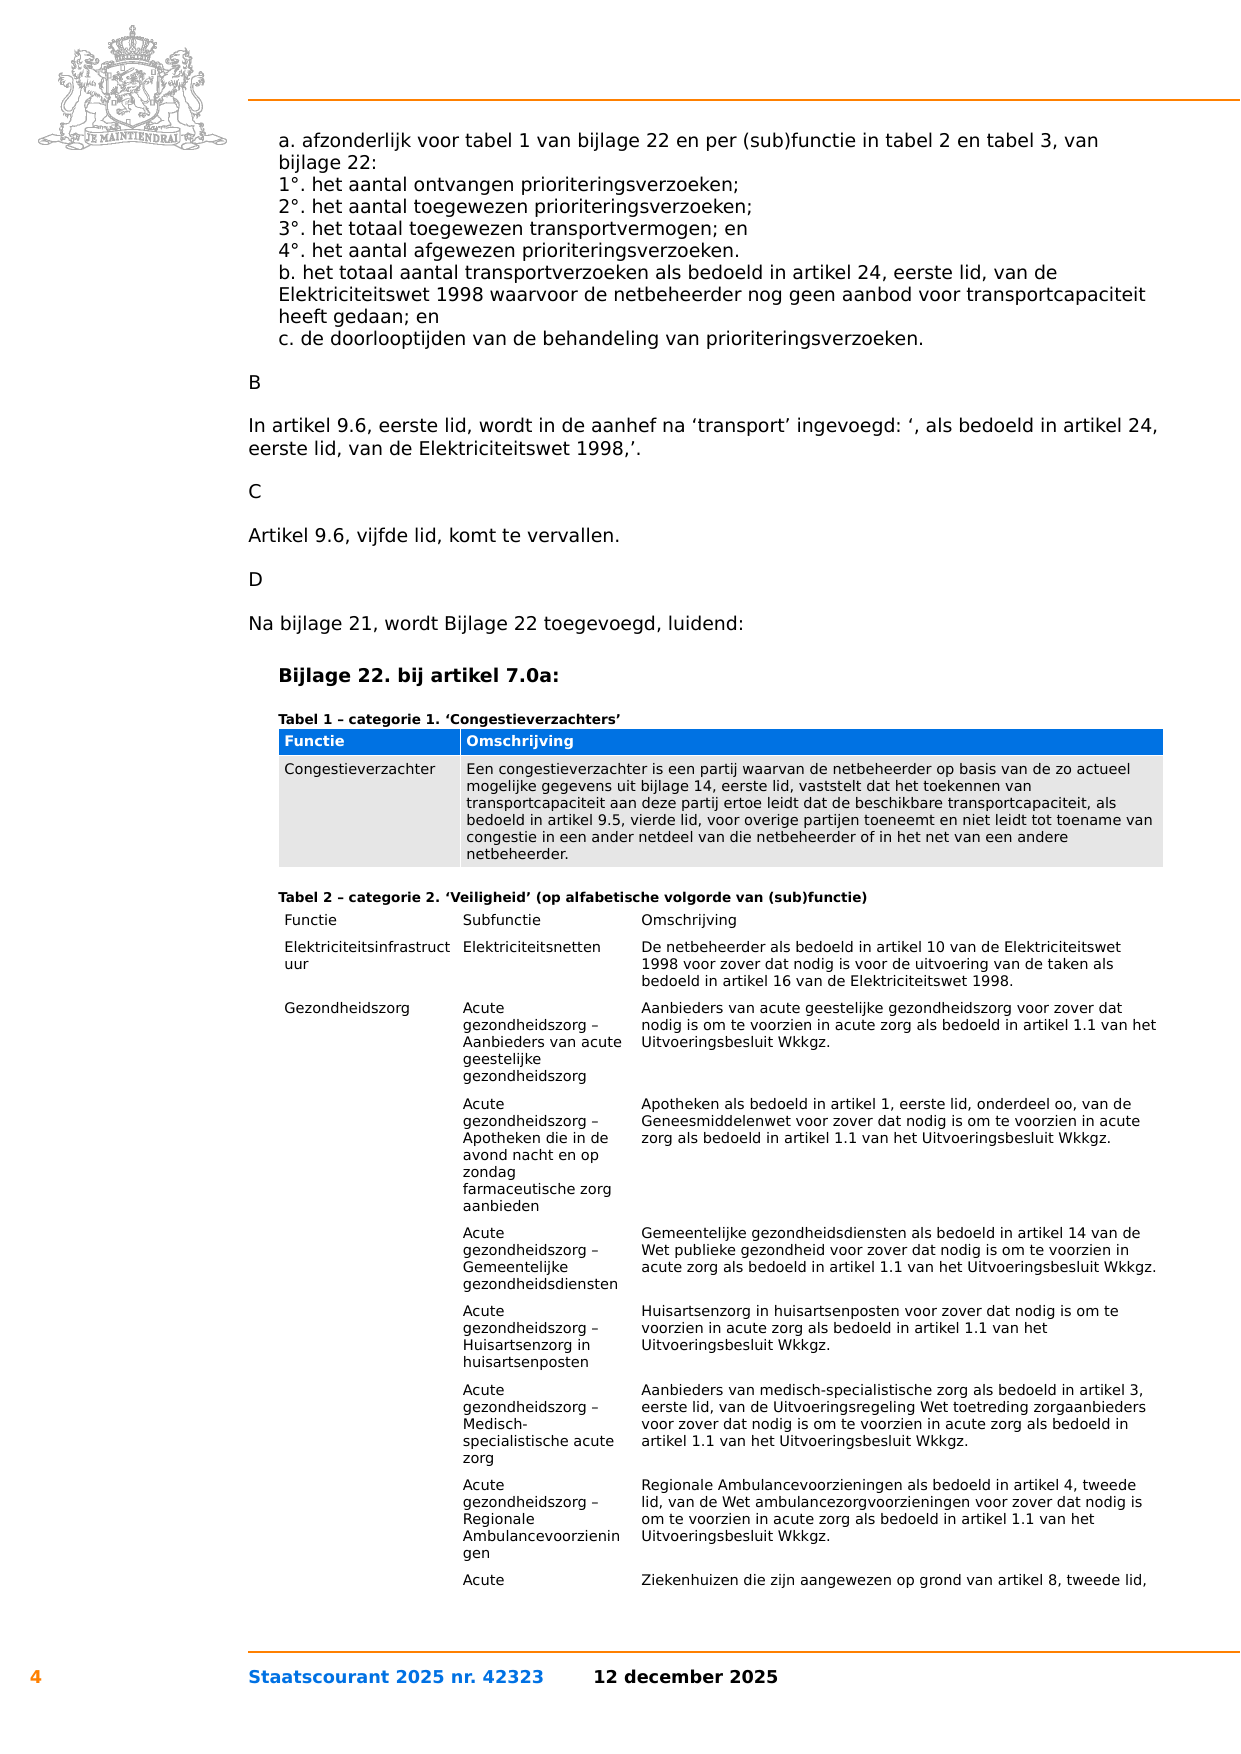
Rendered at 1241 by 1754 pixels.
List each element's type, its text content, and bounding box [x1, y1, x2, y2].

table_cell Elektriciteitsnetten [457, 934, 635, 994]
table_cell Regionale Ambulancevoorzieningen als bedoeld in artikel 4, tweede lid, van de Wet ambulancezorgvoorzieningen voor zover dat nodig is om te voorzien in acute zorg als bedoeld in artikel 1.1 van het Uitvoeringsbesluit Wkkgz. [636, 1472, 1163, 1566]
table_cell Gemeentelijke gezondheidsdiensten als bedoeld in artikel 14 van de Wet publieke gezondheid voor zover dat nodig is om te voorzien in acute zorg als bedoeld in artikel 1.1 van het Uitvoeringsbesluit Wkkgz. [636, 1220, 1163, 1297]
text 3°. het totaal toegewezen transportvermogen; en [278, 218, 1163, 240]
text 2°. het aantal toegewezen prioriteringsverzoeken; [278, 196, 1163, 218]
table_cell Acute gezondheidszorg – Huisartsenzorg in huisartsenposten [457, 1299, 635, 1376]
text b. het totaal aantal transportverzoeken als bedoeld in artikel 24, eerste lid, van de Elektriciteitswet 1998 waarvoor de netbeheerder nog geen aanbod voor transportcapaciteit heeft gedaan; en [278, 262, 1163, 328]
table_cell Acute gezondheidszorg – Medisch-specialistische acute zorg [457, 1377, 635, 1471]
text In artikel 9.6, eerste lid, wordt in de aanhef na ‘transport’ ingevoegd: ‘, als bedoeld in artikel 24, eerste lid, van de Elektriciteitswet 1998,’. [248, 415, 1163, 459]
text D [248, 569, 1163, 591]
table_cell Acute gezondheidszorg – Apotheken die in de avond nacht en op zondag farmaceutische zorg aanbieden [457, 1091, 635, 1219]
table_cell Acute gezondheidszorg – Regionale Ambulancevoorzieningen [457, 1472, 635, 1566]
table_cell Omschrijving [636, 907, 1163, 933]
table_cell Congestieverzachter [279, 756, 460, 867]
table_cell De netbeheerder als bedoeld in artikel 10 van de Elektriciteitswet 1998 voor zover dat nodig is voor de uitvoering van de taken als bedoeld in artikel 16 van de Elektriciteitswet 1998. [636, 934, 1163, 994]
text Artikel 9.6, vijfde lid, komt te vervallen. [248, 525, 1163, 547]
text Na bijlage 21, wordt Bijlage 22 toegevoegd, luidend: [248, 613, 1163, 635]
table_cell Acute gezondheidszorg – Aanbieders van acute geestelijke gezondheidszorg [457, 996, 635, 1090]
table_cell Aanbieders van medisch-specialistische zorg als bedoeld in artikel 3, eerste lid, van de Uitvoeringsregeling Wet toetreding zorgaanbieders voor zover dat nodig is om te voorzien in acute zorg als bedoeld in artikel 1.1 van het Uitvoeringsbesluit Wkkgz. [636, 1377, 1163, 1471]
table_header Tabel 2 – categorie 2. ‘Veiligheid’ (op alfabetische volgorde van (sub)functie) [278, 890, 1163, 906]
table_cell Huisartsenzorg in huisartsenposten voor zover dat nodig is om te voorzien in acute zorg als bedoeld in artikel 1.1 van het Uitvoeringsbesluit Wkkgz. [636, 1299, 1163, 1376]
text 1°. het aantal ontvangen prioriteringsverzoeken; [278, 174, 1163, 196]
table_cell Omschrijving [461, 729, 1163, 755]
table_cell Ziekenhuizen die zijn aangewezen op grond van artikel 8, tweede lid, [636, 1568, 1163, 1594]
text 4°. het aantal afgewezen prioriteringsverzoeken. [278, 240, 1163, 262]
text c. de doorlooptijden van de behandeling van prioriteringsverzoeken. [278, 328, 1163, 350]
table_cell Acute gezondheidszorg – Gemeentelijke gezondheidsdiensten [457, 1220, 635, 1297]
subtitle Bijlage 22. bij artikel 7.0a: [278, 665, 1163, 687]
table_cell Aanbieders van acute geestelijke gezondheidszorg voor zover dat nodig is om te voorzien in acute zorg als bedoeld in artikel 1.1 van het Uitvoeringsbesluit Wkkgz. [636, 996, 1163, 1090]
picture [38, 25, 227, 150]
text a. afzonderlijk voor tabel 1 van bijlage 22 en per (sub)functie in tabel 2 en tabel 3, van bijlage 22: [278, 130, 1163, 174]
table_cell Subfunctie [457, 907, 635, 933]
table_cell Elektriciteitsinfrastructuur [279, 934, 456, 994]
table_cell Acute [457, 1568, 635, 1594]
table_cell Apotheken als bedoeld in artikel 1, eerste lid, onderdeel oo, van de Geneesmiddelenwet voor zover dat nodig is om te voorzien in acute zorg als bedoeld in artikel 1.1 van het Uitvoeringsbesluit Wkkgz. [636, 1091, 1163, 1219]
table_cell Een congestieverzachter is een partij waarvan de netbeheerder op basis van de zo actueel mogelijke gegevens uit bijlage 14, eerste lid, vaststelt dat het toekennen van transportcapaciteit aan deze partij ertoe leidt dat de beschikbare transportcapaciteit, als bedoeld in artikel 9.5, vierde lid, voor overige partijen toeneemt en niet leidt tot toename van congestie in een ander netdeel van die netbeheerder of in het net van een andere netbeheerder. [461, 756, 1163, 867]
text B [248, 372, 1163, 393]
table_cell Functie [279, 907, 456, 933]
text C [248, 481, 1163, 503]
table_cell Functie [279, 729, 460, 755]
table_header Tabel 1 – categorie 1. ‘Congestieverzachters’ [278, 712, 1163, 727]
table_cell Gezondheidszorg [279, 996, 456, 1594]
